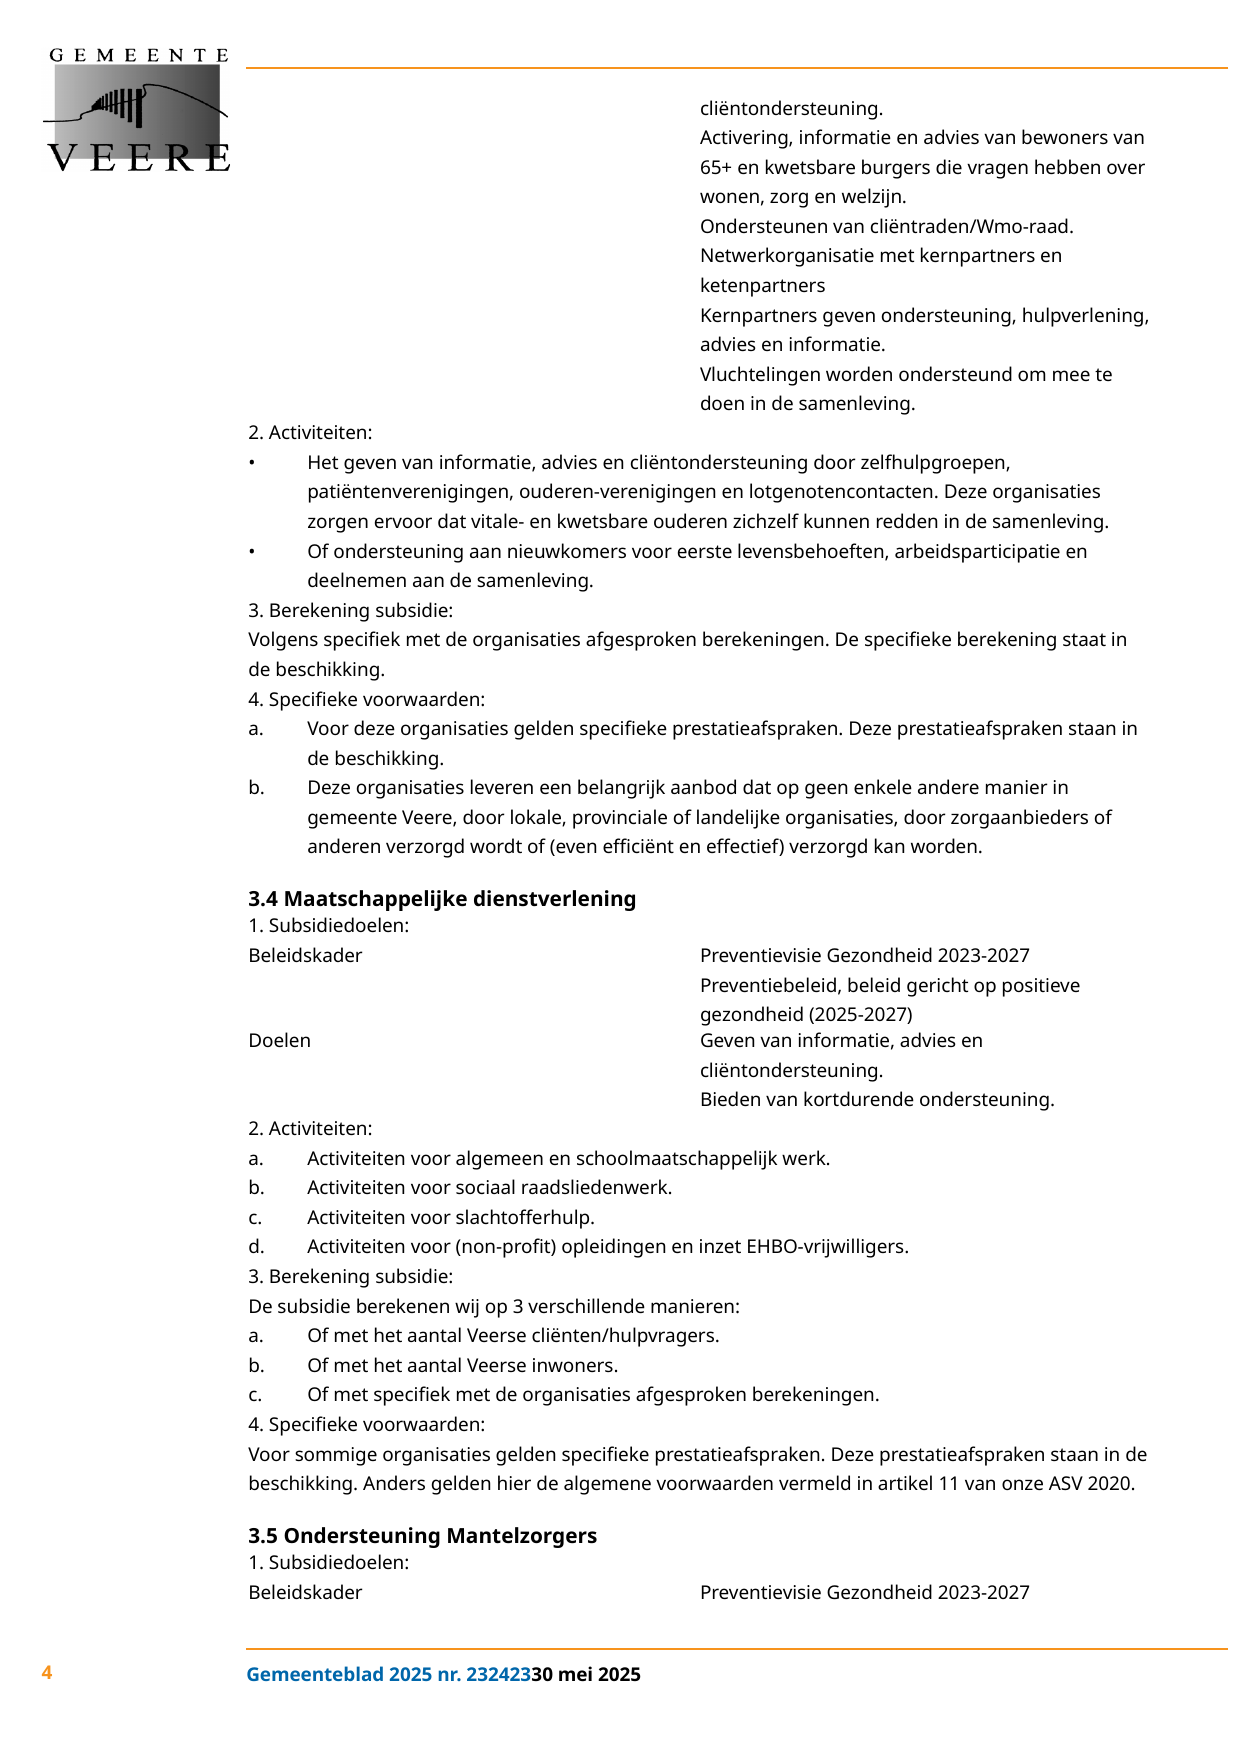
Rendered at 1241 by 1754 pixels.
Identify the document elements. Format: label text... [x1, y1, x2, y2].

text 4. Specifieke voorwaarden: [248, 686, 1152, 712]
list Of met het aantal Veerse cliënten/hulpvragers. [248, 1322, 1152, 1348]
text Voor sommige organisaties gelden specifieke prestatieafspraken. Deze prestatieafspraken staan in de beschikking. Anders gelden hier de algemene voorwaarden vermeld in artikel 11 van onze ASV 2020. [248, 1441, 1152, 1496]
text De subsidie berekenen wij op 3 verschillende manieren: [248, 1293, 1152, 1318]
table_cell [248, 95, 700, 416]
table_header Beleidskader [248, 1579, 700, 1604]
text 3.5 Ondersteuning Mantelzorgers [248, 1521, 1152, 1549]
text 1. Subsidiedoelen: [248, 1549, 1152, 1575]
text 3. Berekening subsidie: [248, 1263, 1152, 1289]
list Activiteiten voor slachtofferhulp. [248, 1204, 1152, 1230]
list Voor deze organisaties gelden specifieke prestatieafspraken. Deze prestatieafspraken staan in de beschikking. [248, 715, 1152, 771]
list Het geven van informatie, advies en cliëntondersteuning door zelfhulpgroepen, patiëntenverenigingen, ouderen-verenigingen en lotgenotencontacten. Deze organisaties zorgen ervoor dat vitale- en kwetsbare ouderen zichzelf kunnen redden in de samenleving. [248, 449, 1152, 534]
list Activiteiten voor (non-profit) opleidingen en inzet EHBO-vrijwilligers. [248, 1234, 1152, 1259]
list Activiteiten voor algemeen en schoolmaatschappelijk werk. [248, 1145, 1152, 1171]
table_cell Geven van informatie, advies en cliëntondersteuning. Bieden van kortdurende ondersteuning. [700, 1027, 1152, 1112]
list Of met specifiek met de organisaties afgesproken berekeningen. [248, 1382, 1152, 1407]
table_header Beleidskader [248, 942, 700, 1027]
list Activiteiten voor sociaal raadsliedenwerk. [248, 1174, 1152, 1200]
text 3. Berekening subsidie: [248, 597, 1152, 623]
text 2. Activiteiten: [248, 1115, 1152, 1141]
list Deze organisaties leveren een belangrijk aanbod dat op geen enkele andere manier in gemeente Veere, door lokale, provinciale of landelijke organisaties, door zorgaanbieders of anderen verzorgd wordt of (even efficiënt en effectief) verzorgd kan worden. [248, 774, 1152, 859]
table_header Preventievisie Gezondheid 2023-2027 Preventiebeleid, beleid gericht op positieve gezondheid (2025-2027) [700, 942, 1152, 1027]
list Of ondersteuning aan nieuwkomers voor eerste levensbehoeften, arbeidsparticipatie en deelnemen aan de samenleving. [248, 538, 1152, 593]
text 3.4 Maatschappelijke dienstverlening [248, 884, 1152, 913]
table_cell Doelen [248, 1027, 700, 1112]
text 2. Activiteiten: [248, 419, 1152, 445]
table_header Preventievisie Gezondheid 2023-2027 [700, 1579, 1152, 1604]
text 1. Subsidiedoelen: [248, 913, 1152, 938]
list Of met het aantal Veerse inwoners. [248, 1352, 1152, 1378]
text 4. Specifieke voorwaarden: [248, 1411, 1152, 1437]
table_cell cliëntondersteuning. Activering, informatie en advies van bewoners van 65+ en kwetsbare burgers die vragen hebben over wonen, zorg en welzijn. Ondersteunen van cliëntraden/Wmo-raad. Netwerkorganisatie met kernpartners en ketenpartners Kernpartners geven ondersteuning, hulpverlening, advies en informatie. Vluchtelingen worden ondersteund om mee te doen in de samenleving. [700, 95, 1152, 416]
picture [41, 47, 231, 172]
text Volgens specifiek met de organisaties afgesproken berekeningen. De specifieke berekening staat in de beschikking. [248, 627, 1152, 682]
